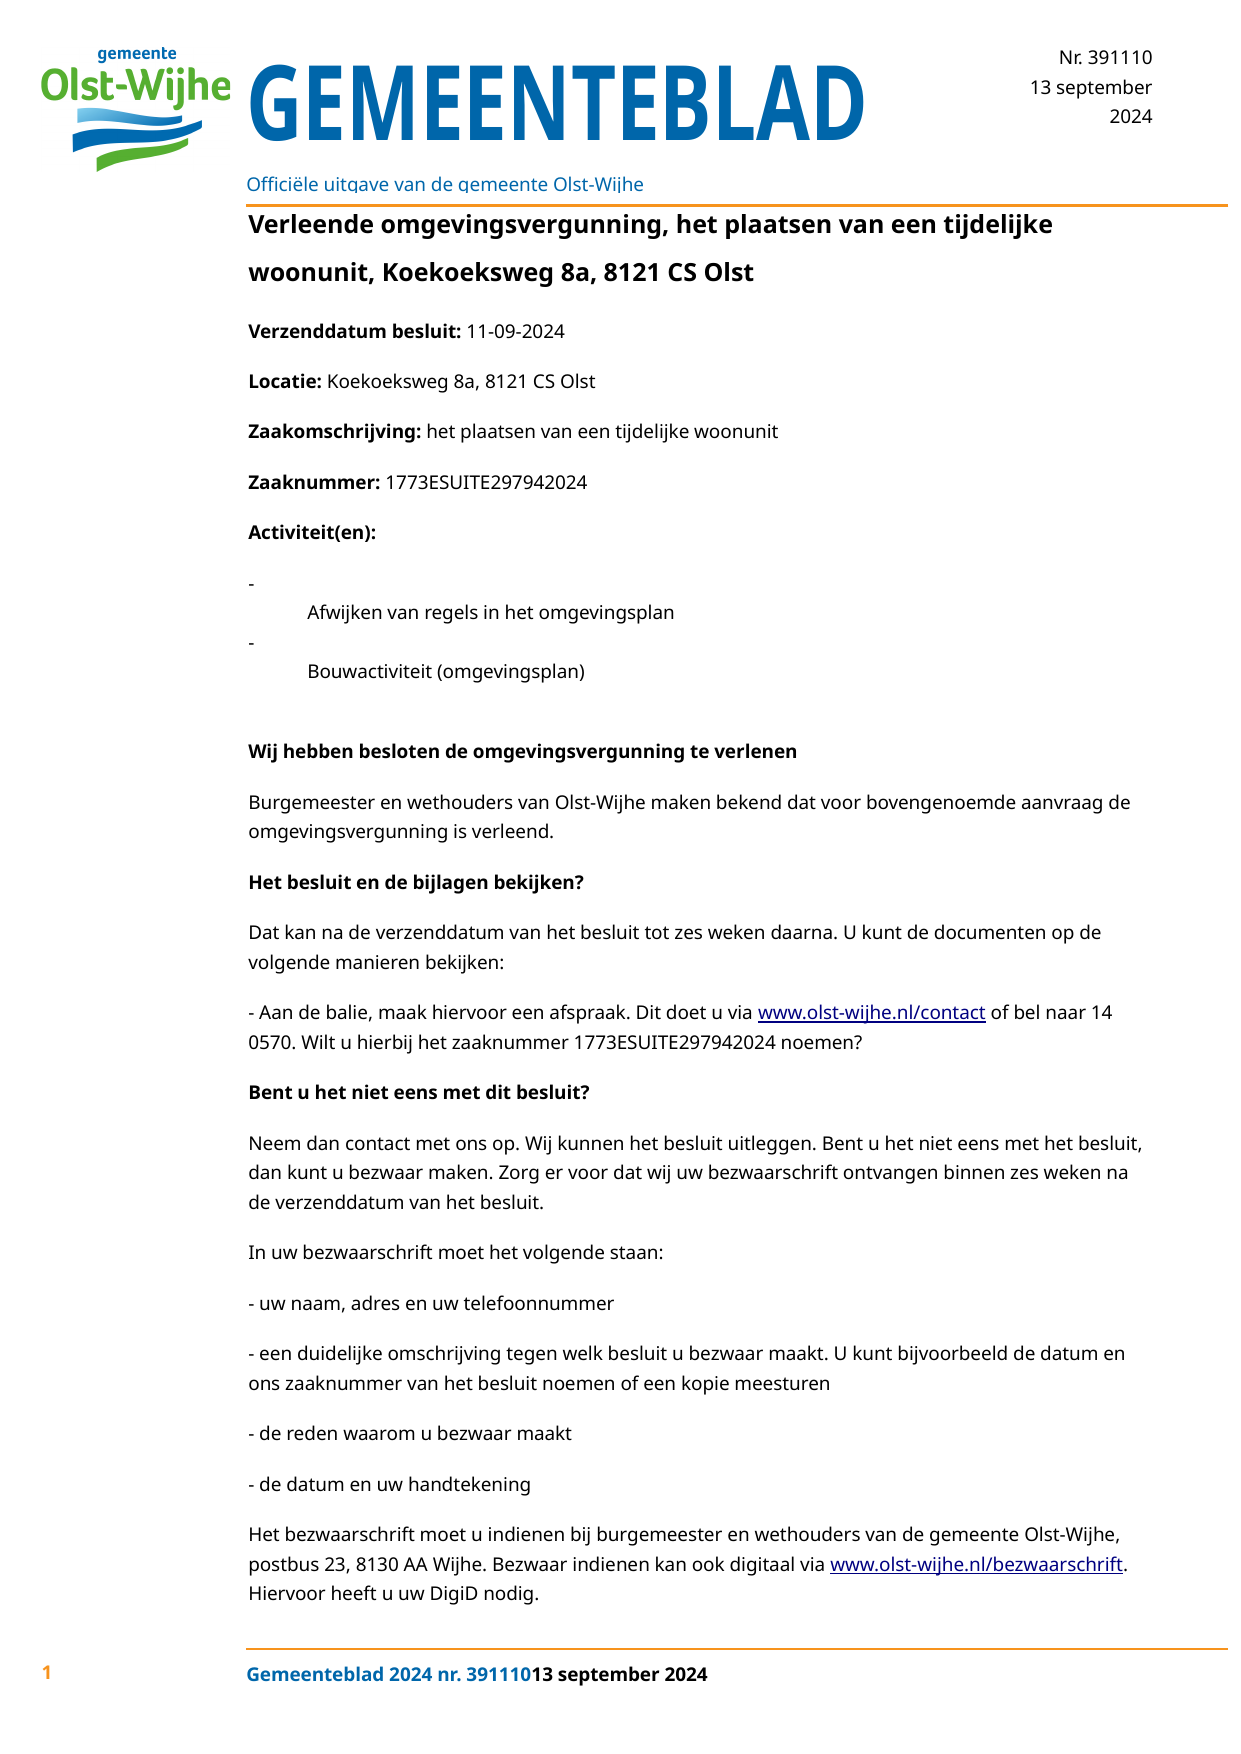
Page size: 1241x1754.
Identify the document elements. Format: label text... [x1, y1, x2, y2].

text Dat kan na de verzenddatum van het besluit tot zes weken daarna. U kunt de documenten op de volgende manieren bekijken: [248, 919, 1152, 975]
text Neem dan contact met ons op. Wij kunnen het besluit uitleggen. Bent u het niet eens met het besluit, dan kunt u bezwaar maken. Zorg er voor dat wij uw bezwaarschrift ontvangen binnen zes weken na de verzenddatum van het besluit. [248, 1130, 1152, 1215]
text - Aan de balie, maak hiervoor een afspraak. Dit doet u via www.olst-wijhe.nl/contact of bel naar 14 0570. Wilt u hierbij het zaaknummer 1773ESUITE297942024 noemen? [248, 999, 1152, 1055]
text Zaaknummer: 1773ESUITE297942024 [248, 469, 1152, 495]
text Het besluit en de bijlagen bekijken? [248, 869, 1152, 895]
text - een duidelijke omschrijving tegen welk besluit u bezwaar maakt. U kunt bijvoorbeeld de datum en ons zaaknummer van het besluit noemen of een kopie meesturen [248, 1340, 1152, 1396]
text Locatie: Koekoeksweg 8a, 8121 CS Olst [248, 368, 1152, 394]
text Het bezwaarschrift moet u indienen bij burgemeester en wethouders van de gemeente Olst-Wijhe, postbus 23, 8130 AA Wijhe. Bezwaar indienen kan ook digitaal via www.olst-wijhe.nl/bezwaarschrift. Hiervoor heeft u uw DigiD nodig. [248, 1521, 1152, 1606]
text Verzenddatum besluit: 11-09-2024 [248, 318, 1152, 344]
list Bouwactiviteit (omgevingsplan) [248, 659, 1152, 684]
text Burgemeester en wethouders van Olst-Wijhe maken bekend dat voor bovengenoemde aanvraag de omgevingsvergunning is verleend. [248, 789, 1152, 844]
picture [41, 47, 231, 172]
text - uw naam, adres en uw telefoonnummer [248, 1290, 1152, 1316]
text In uw bezwaarschrift moet het volgende staan: [248, 1239, 1152, 1265]
text Activiteit(en): [248, 519, 1152, 545]
list Afwijken van regels in het omgevingsplan [248, 599, 1152, 625]
text Zaakomschrijving: het plaatsen van een tijdelijke woonunit [248, 419, 1152, 444]
text - de reden waarom u bezwaar maakt [248, 1420, 1152, 1446]
text - de datum en uw handtekening [248, 1471, 1152, 1497]
text Bent u het niet eens met dit besluit? [248, 1079, 1152, 1105]
text Verleende omgevingsvergunning, het plaatsen van een tijdelijke woonunit, Koekoeksweg 8a, 8121 CS Olst [248, 207, 1152, 288]
text Wij hebben besloten de omgevingsvergunning te verlenen [248, 739, 1152, 764]
